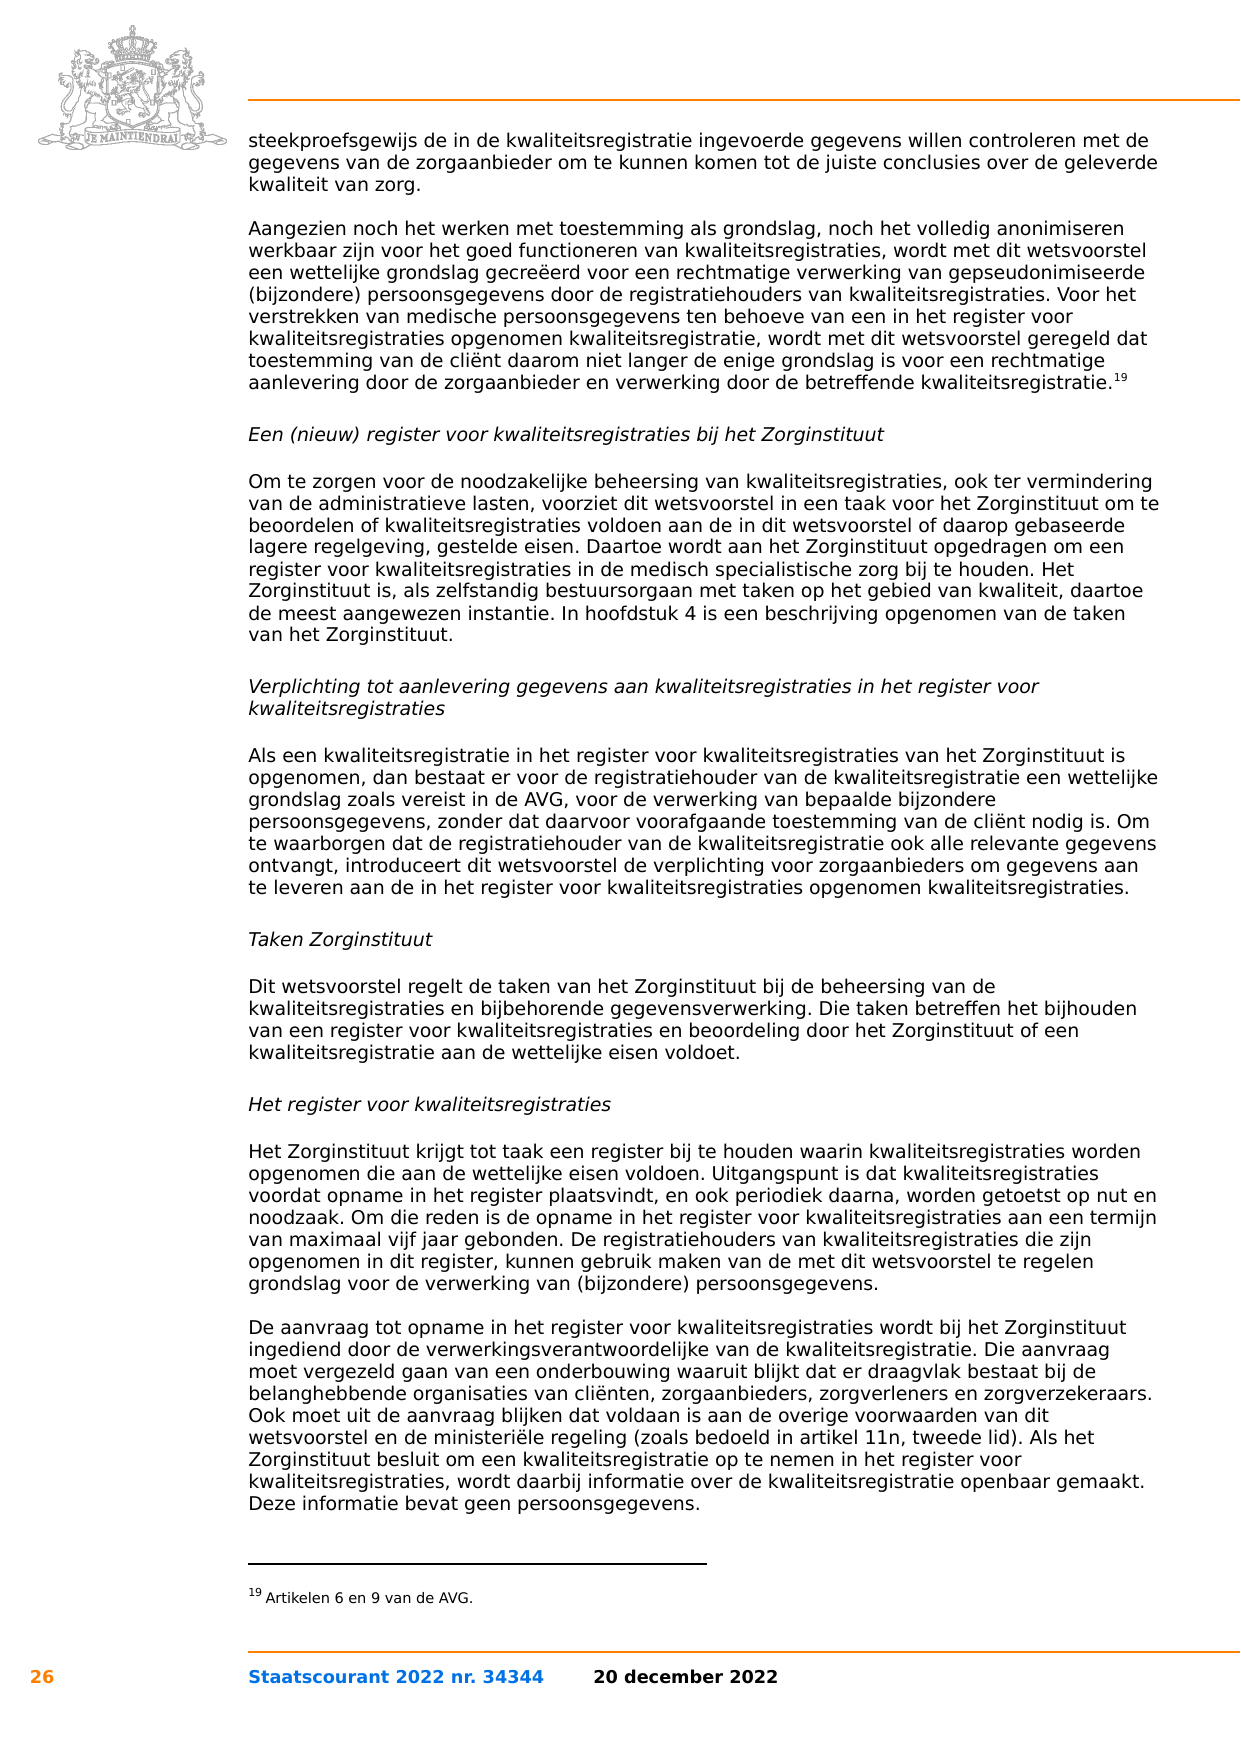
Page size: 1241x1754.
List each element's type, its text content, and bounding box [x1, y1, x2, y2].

subtitle Verplichting tot aanlevering gegevens aan kwaliteitsregistraties in het register voor kwaliteitsregistraties [248, 676, 1163, 720]
subtitle Taken Zorginstituut [248, 929, 1163, 951]
text Het Zorginstituut krijgt tot taak een register bij te houden waarin kwaliteitsregistraties worden opgenomen die aan de wettelijke eisen voldoen. Uitgangspunt is dat kwaliteitsregistraties voordat opname in het register plaatsvindt, en ook periodiek daarna, worden getoetst op nut en noodzaak. Om die reden is de opname in het register voor kwaliteitsregistraties aan een termijn van maximaal vijf jaar gebonden. De registratiehouders van kwaliteitsregistraties die zijn opgenomen in dit register, kunnen gebruik maken van de met dit wetsvoorstel te regelen grondslag voor de verwerking van (bijzondere) persoonsgegevens. [248, 1141, 1163, 1295]
subtitle Het register voor kwaliteitsregistraties [248, 1094, 1163, 1116]
picture [38, 25, 227, 150]
text Artikelen 6 en 9 van de AVG. [248, 1586, 1163, 1608]
text steekproefsgewijs de in de kwaliteitsregistratie ingevoerde gegevens willen controleren met de gegevens van de zorgaanbieder om te kunnen komen tot de juiste conclusies over de geleverde kwaliteit van zorg. [248, 130, 1163, 196]
text De aanvraag tot opname in het register voor kwaliteitsregistraties wordt bij het Zorginstituut ingediend door de verwerkingsverantwoordelijke van de kwaliteitsregistratie. Die aanvraag moet vergezeld gaan van een onderbouwing waaruit blijkt dat er draagvlak bestaat bij de belanghebbende organisaties van cliënten, zorgaanbieders, zorgverleners en zorgverzekeraars. Ook moet uit de aanvraag blijken dat voldaan is aan de overige voorwaarden van dit wetsvoorstel en de ministeriële regeling (zoals bedoeld in artikel 11n, tweede lid). Als het Zorginstituut besluit om een kwaliteitsregistratie op te nemen in het register voor kwaliteitsregistraties, wordt daarbij informatie over de kwaliteitsregistratie openbaar gemaakt. Deze informatie bevat geen persoonsgegevens. [248, 1317, 1163, 1514]
text Dit wetsvoorstel regelt de taken van het Zorginstituut bij de beheersing van de kwaliteitsregistraties en bijbehorende gegevensverwerking. Die taken betreffen het bijhouden van een register voor kwaliteitsregistraties en beoordeling door het Zorginstituut of een kwaliteitsregistratie aan de wettelijke eisen voldoet. [248, 976, 1163, 1064]
subtitle Een (nieuw) register voor kwaliteitsregistraties bij het Zorginstituut [248, 423, 1163, 446]
text Aangezien noch het werken met toestemming als grondslag, noch het volledig anonimiseren werkbaar zijn voor het goed functioneren van kwaliteitsregistraties, wordt met dit wetsvoorstel een wettelijke grondslag gecreëerd voor een rechtmatige verwerking van gepseudonimiseerde (bijzondere) persoonsgegevens door de registratiehouders van kwaliteitsregistraties. Voor het verstrekken van medische persoonsgegevens ten behoeve van een in het register voor kwaliteitsregistraties opgenomen kwaliteitsregistratie, wordt met dit wetsvoorstel geregeld dat toestemming van de cliënt daarom niet langer de enige grondslag is voor een rechtmatige aanlevering door de zorgaanbieder en verwerking door de betreffende kwaliteitsregistratie. [248, 218, 1163, 393]
text Om te zorgen voor de noodzakelijke beheersing van kwaliteitsregistraties, ook ter vermindering van de administratieve lasten, voorziet dit wetsvoorstel in een taak voor het Zorginstituut om te beoordelen of kwaliteitsregistraties voldoen aan de in dit wetsvoorstel of daarop gebaseerde lagere regelgeving, gestelde eisen. Daartoe wordt aan het Zorginstituut opgedragen om een register voor kwaliteitsregistraties in de medisch specialistische zorg bij te houden. Het Zorginstituut is, als zelfstandig bestuursorgaan met taken op het gebied van kwaliteit, daartoe de meest aangewezen instantie. In hoofdstuk 4 is een beschrijving opgenomen van de taken van het Zorginstituut. [248, 471, 1163, 646]
text Als een kwaliteitsregistratie in het register voor kwaliteitsregistraties van het Zorginstituut is opgenomen, dan bestaat er voor de registratiehouder van de kwaliteitsregistratie een wettelijke grondslag zoals vereist in de AVG, voor de verwerking van bepaalde bijzondere persoonsgegevens, zonder dat daarvoor voorafgaande toestemming van de cliënt nodig is. Om te waarborgen dat de registratiehouder van de kwaliteitsregistratie ook alle relevante gegevens ontvangt, introduceert dit wetsvoorstel de verplichting voor zorgaanbieders om gegevens aan te leveren aan de in het register voor kwaliteitsregistraties opgenomen kwaliteitsregistraties. [248, 745, 1163, 899]
